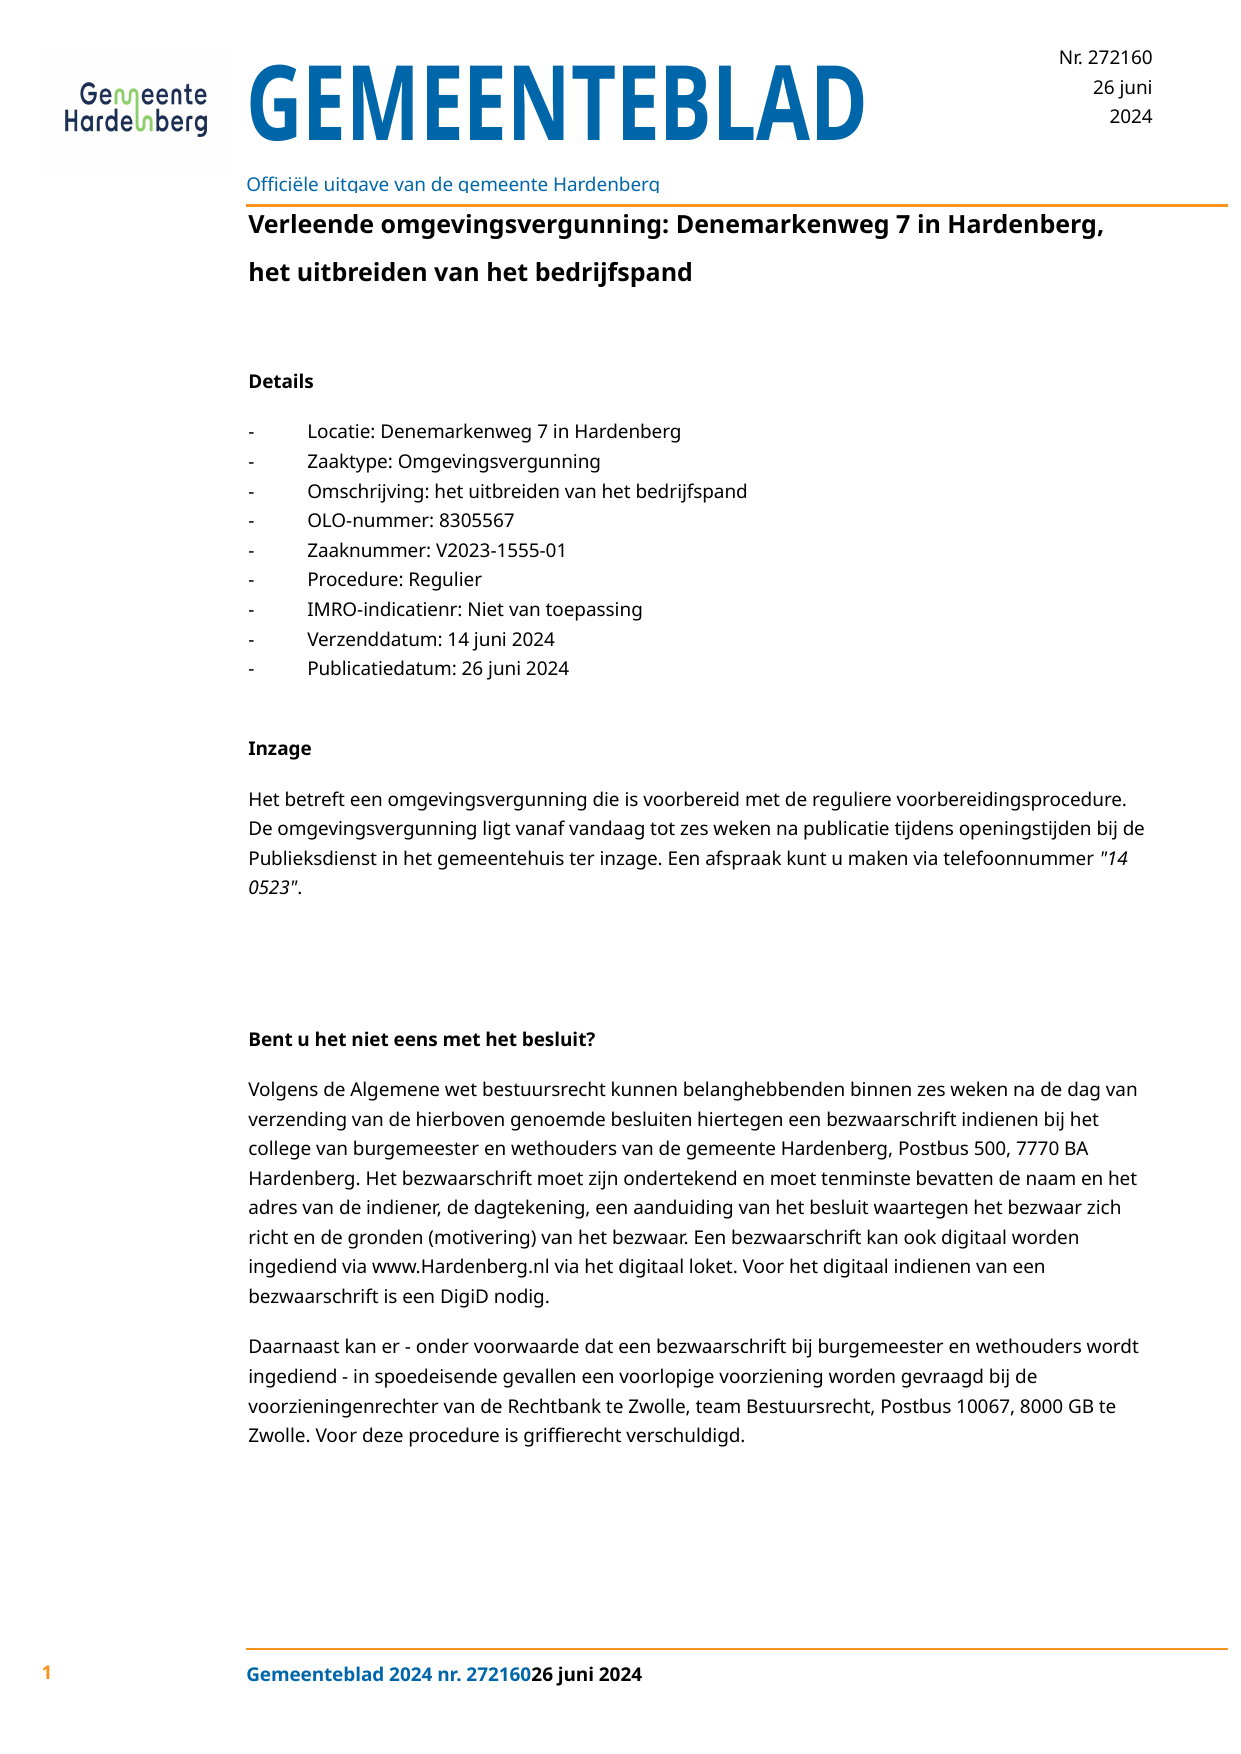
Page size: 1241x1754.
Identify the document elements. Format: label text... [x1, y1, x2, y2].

list Publicatiedatum: 26 juni 2024 [248, 655, 1152, 681]
text Volgens de Algemene wet bestuursrecht kunnen belanghebbenden binnen zes weken na de dag van verzending van de hierboven genoemde besluiten hiertegen een bezwaarschrift indienen bij het college van burgemeester en wethouders van de gemeente Hardenberg, Postbus 500, 7770 BA Hardenberg. Het bezwaarschrift moet zijn ondertekend en moet tenminste bevatten de naam en het adres van de indiener, de dagtekening, een aanduiding van het besluit waartegen het bezwaar zich richt en de gronden (motivering) van het bezwaar. Een bezwaarschrift kan ook digitaal worden ingediend via www.Hardenberg.nl via het digitaal loket. Voor het digitaal indienen van een bezwaarschrift is een DigiD nodig. [248, 1076, 1152, 1309]
picture [41, 47, 231, 172]
list OLO-nummer: 8305567 [248, 507, 1152, 533]
text Bent u het niet eens met het besluit? [248, 1026, 1152, 1052]
list Locatie: Denemarkenweg 7 in Hardenberg [248, 419, 1152, 444]
text Het betreft een omgevingsvergunning die is voorbereid met de reguliere voorbereidingsprocedure. De omgevingsvergunning ligt vanaf vandaag tot zes weken na publicatie tijdens openingstijden bij de Publieksdienst in het gemeentehuis ter inzage. Een afspraak kunt u maken via telefoonnummer "14 0523". [248, 786, 1152, 900]
text Inzage [248, 735, 1152, 761]
list Omschrijving: het uitbreiden van het bedrijfspand [248, 478, 1152, 504]
list Verzenddatum: 14 juni 2024 [248, 626, 1152, 652]
text Details [248, 368, 1152, 394]
list Zaaktype: Omgevingsvergunning [248, 448, 1152, 474]
list Procedure: Regulier [248, 567, 1152, 592]
text Daarnaast kan er - onder voorwaarde dat een bezwaarschrift bij burgemeester en wethouders wordt ingediend - in spoedeisende gevallen een voorlopige voorziening worden gevraagd bij de voorzieningenrechter van de Rechtbank te Zwolle, team Bestuursrecht, Postbus 10067, 8000 GB te Zwolle. Voor deze procedure is griffierecht verschuldigd. [248, 1334, 1152, 1448]
list Zaaknummer: V2023-1555-01 [248, 537, 1152, 563]
list IMRO-indicatienr: Niet van toepassing [248, 596, 1152, 622]
text Verleende omgevingsvergunning: Denemarkenweg 7 in Hardenberg, het uitbreiden van het bedrijfspand [248, 207, 1152, 288]
